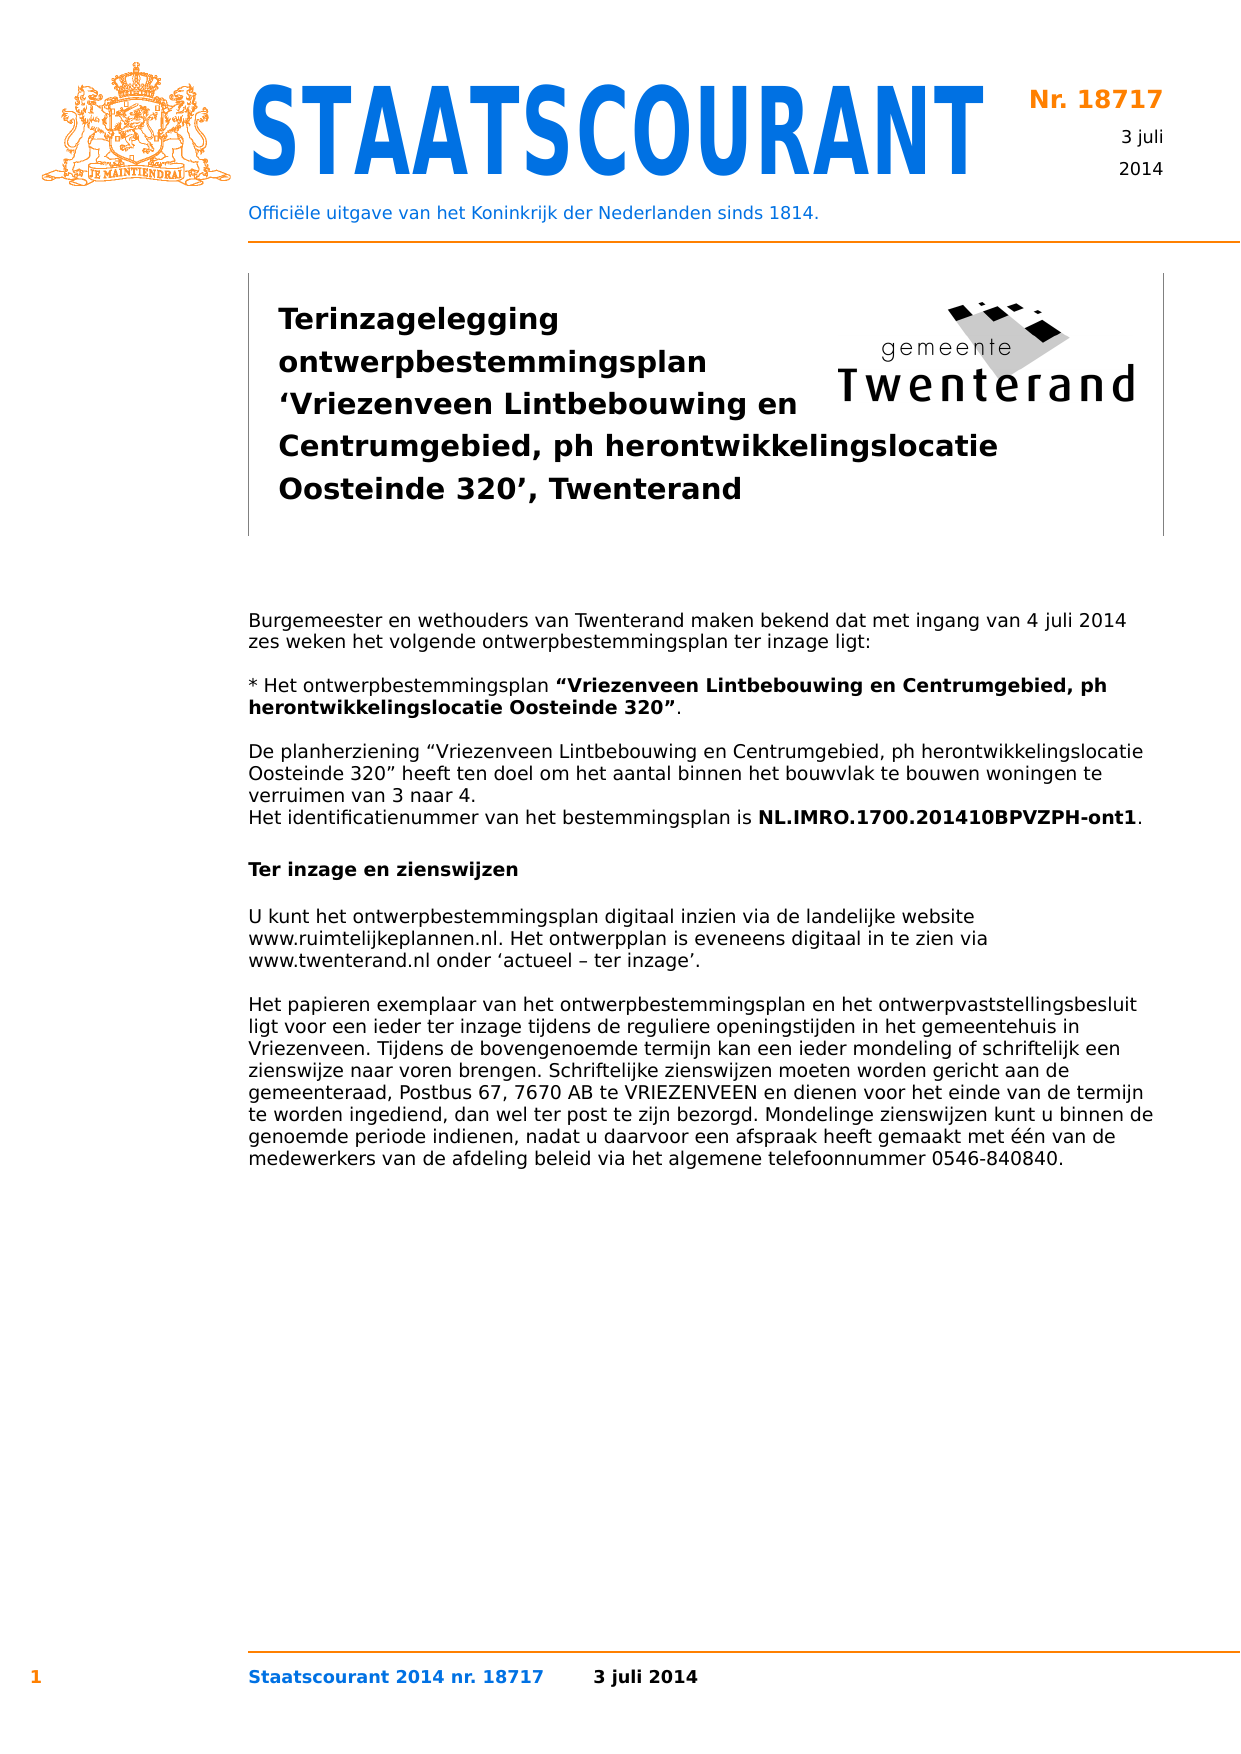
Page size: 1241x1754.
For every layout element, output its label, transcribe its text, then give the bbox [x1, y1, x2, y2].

text Het identificatienummer van het bestemmingsplan is NL.IMRO.1700.201410BPVZPH-ont1. [248, 807, 1163, 829]
picture [41, 62, 231, 186]
text Burgemeester en wethouders van Twenterand maken bekend dat met ingang van 4 juli 2014 zes weken het volgende ontwerpbestemmingsplan ter inzage ligt: [248, 609, 1163, 653]
picture [838, 302, 1134, 403]
text U kunt het ontwerpbestemmingsplan digitaal inzien via de landelijke website www.ruimtelijkeplannen.nl. Het ontwerpplan is eveneens digitaal in te zien via www.twenterand.nl onder ‘actueel – ter inzage’. [248, 906, 1163, 972]
table_header [25, 62, 248, 241]
table_cell 2014 [998, 153, 1240, 203]
text * Het ontwerpbestemmingsplan “Vriezenveen Lintbebouwing en Centrumgebied, ph herontwikkelingslocatie Oosteinde 320”. [248, 675, 1163, 719]
text De planherziening “Vriezenveen Lintbebouwing en Centrumgebied, ph herontwikkelingslocatie Oosteinde 320” heeft ten doel om het aantal binnen het bouwvlak te bouwen woningen te verruimen van 3 naar 4. [248, 741, 1163, 807]
table_header Nr. 18717 [998, 62, 1240, 121]
text Het papieren exemplaar van het ontwerpbestemmingsplan en het ontwerpvaststellingsbesluit ligt voor een ieder ter inzage tijdens de reguliere openingstijden in het gemeentehuis in Vriezenveen. Tijdens de bovengenoemde termijn kan een ieder mondeling of schriftelijk een zienswijze naar voren brengen. Schriftelijke zienswijzen moeten worden gericht aan de gemeenteraad, Postbus 67, 7670 AB te VRIEZENVEEN en dienen voor het einde van de termijn te worden ingediend, dan wel ter post te zijn bezorgd. Mondelinge zienswijzen kunt u binnen de genoemde periode indienen, nadat u daarvoor een afspraak heeft gemaakt met één van de medewerkers van de afdeling beleid via het algemene telefoonnummer 0546-840840. [248, 994, 1163, 1170]
table_cell 3 juli [998, 121, 1240, 153]
table_header STAATSCOURANT [248, 62, 998, 203]
subtitle Ter inzage en zienswijzen [248, 859, 1163, 881]
subtitle Terinzagelegging ontwerpbestemmingsplan ‘Vriezenveen Lintbebouwing en Centrumgebied, ph herontwikkelingslocatie Oosteinde 320’, Twenterand [249, 273, 1163, 536]
table_cell Officiële uitgave van het Koninkrijk der Nederlanden sinds 1814. [248, 203, 1240, 241]
